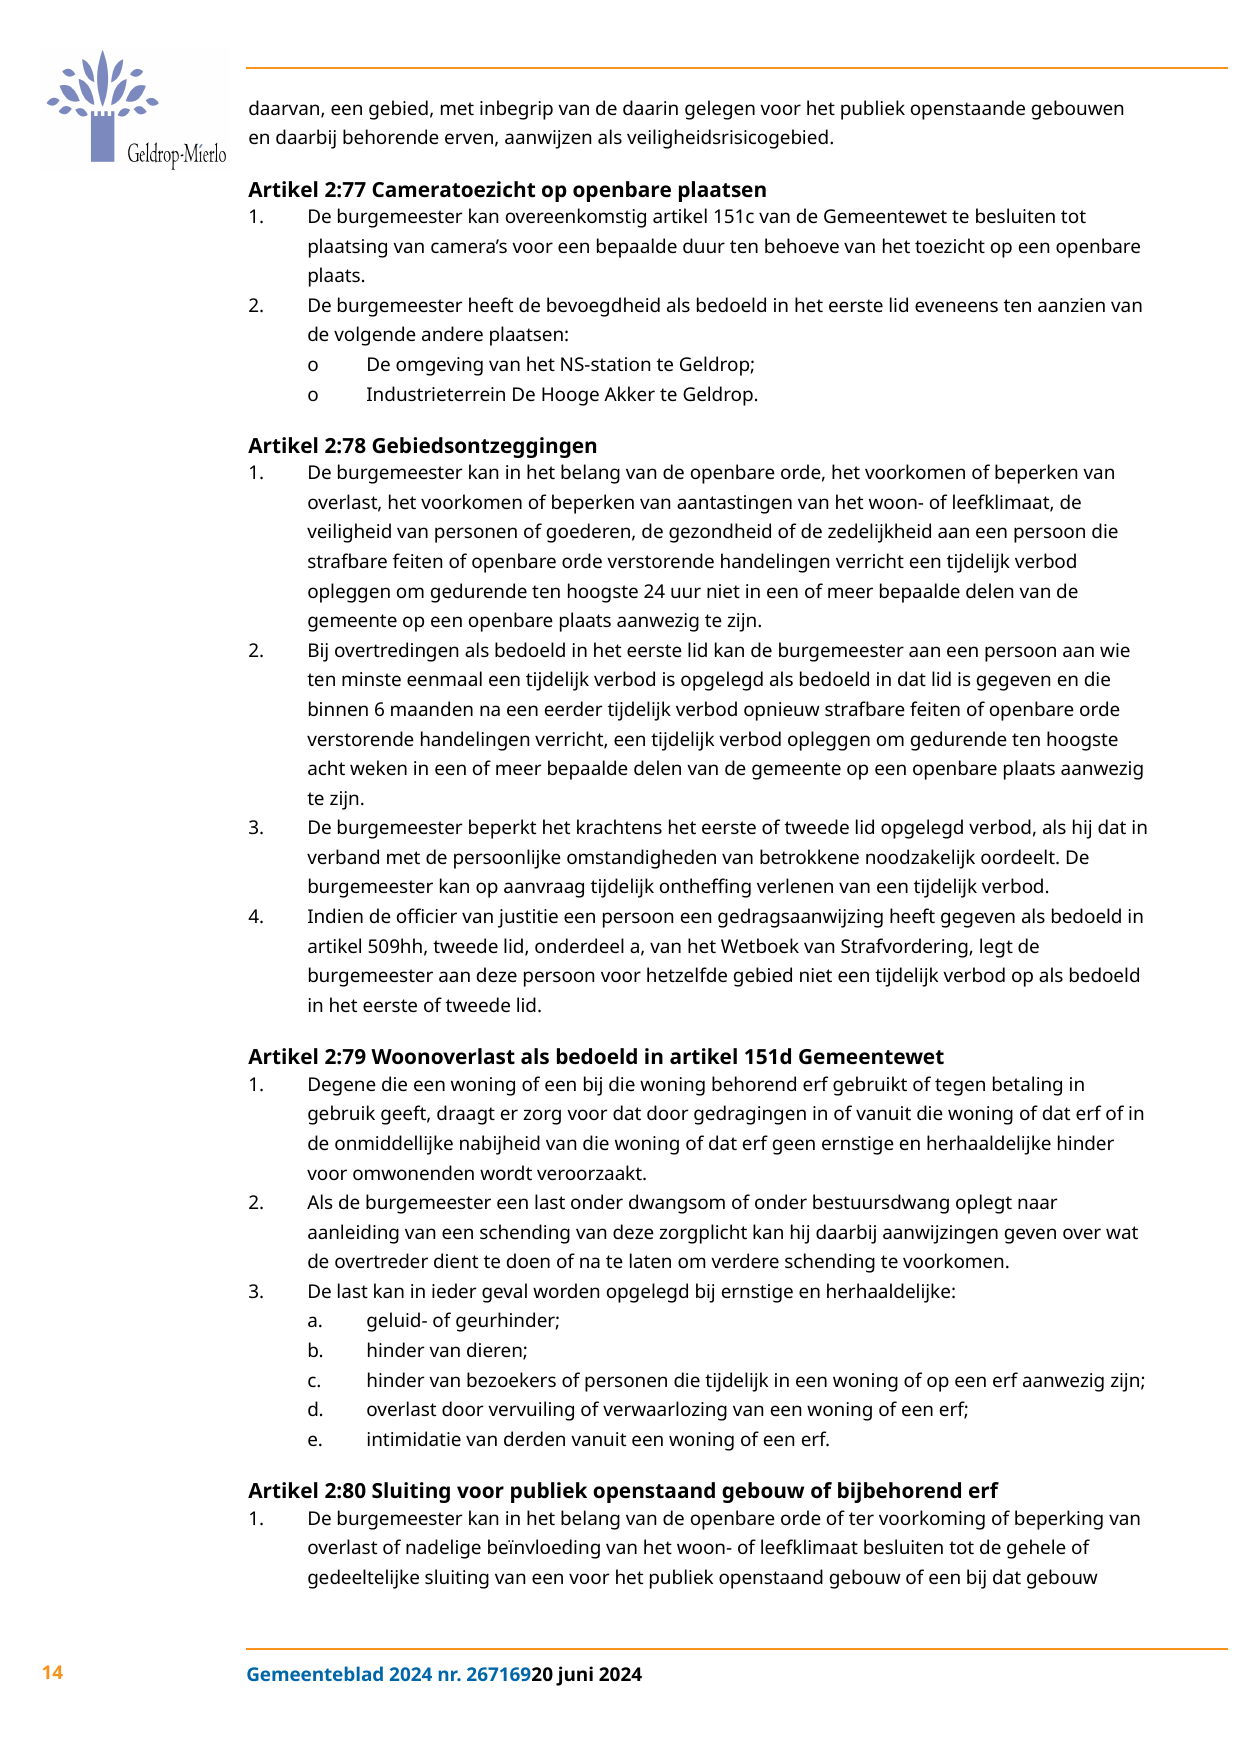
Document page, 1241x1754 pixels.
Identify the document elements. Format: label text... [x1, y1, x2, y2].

text daarvan, een gebied, met inbegrip van de daarin gelegen voor het publiek openstaande gebouwen en daarbij behorende erven, aanwijzen als veiligheidsrisicogebied. [248, 95, 1152, 150]
list Industrieterrein De Hooge Akker te Geldrop. [307, 381, 1152, 406]
picture [41, 47, 231, 172]
list Indien de officier van justitie een persoon een gedragsaanwijzing heeft gegeven als bedoeld in artikel 509hh, tweede lid, onderdeel a, van het Wetboek van Strafvordering, legt de burgemeester aan deze persoon voor hetzelfde gebied niet een tijdelijk verbod op als bedoeld in het eerste of tweede lid. [248, 903, 1152, 1018]
list De last kan in ieder geval worden opgelegd bij ernstige en herhaaldelijke: [248, 1278, 1152, 1304]
list De burgemeester kan in het belang van de openbare orde of ter voorkoming of beperking van overlast of nadelige beïnvloeding van het woon- of leefklimaat besluiten tot de gehele of gedeeltelijke sluiting van een voor het publiek openstaand gebouw of een bij dat gebouw [248, 1505, 1152, 1590]
list hinder van bezoekers of personen die tijdelijk in een woning of op een erf aanwezig zijn; [307, 1367, 1152, 1392]
list geluid- of geurhinder; [307, 1308, 1152, 1333]
list De burgemeester kan in het belang van de openbare orde, het voorkomen of beperken van overlast, het voorkomen of beperken van aantastingen van het woon- of leefklimaat, de veiligheid van personen of goederen, de gezondheid of de zedelijkheid aan een persoon die strafbare feiten of openbare orde verstorende handelingen verricht een tijdelijk verbod opleggen om gedurende ten hoogste 24 uur niet in een of meer bepaalde delen van de gemeente op een openbare plaats aanwezig te zijn. [248, 459, 1152, 633]
list De burgemeester heeft de bevoegdheid als bedoeld in het eerste lid eveneens ten aanzien van de volgende andere plaatsen: [248, 292, 1152, 347]
text Artikel 2:80 Sluiting voor publiek openstaand gebouw of bijbehorend erf [248, 1476, 1152, 1505]
list Bij overtredingen als bedoeld in het eerste lid kan de burgemeester aan een persoon aan wie ten minste eenmaal een tijdelijk verbod is opgelegd als bedoeld in dat lid is gegeven en die binnen 6 maanden na een eerder tijdelijk verbod opnieuw strafbare feiten of openbare orde verstorende handelingen verricht, een tijdelijk verbod opleggen om gedurende ten hoogste acht weken in een of meer bepaalde delen van de gemeente op een openbare plaats aanwezig te zijn. [248, 637, 1152, 811]
list De burgemeester kan overeenkomstig artikel 151c van de Gemeentewet te besluiten tot plaatsing van camera’s voor een bepaalde duur ten behoeve van het toezicht op een openbare plaats. [248, 203, 1152, 288]
text Artikel 2:79 Woonoverlast als bedoeld in artikel 151d Gemeentewet [248, 1042, 1152, 1071]
list Als de burgemeester een last onder dwangsom of onder bestuursdwang oplegt naar aanleiding van een schending van deze zorgplicht kan hij daarbij aanwijzingen geven over wat de overtreder dient te doen of na te laten om verdere schending te voorkomen. [248, 1189, 1152, 1274]
text Artikel 2:77 Cameratoezicht op openbare plaatsen [248, 175, 1152, 203]
list De burgemeester beperkt het krachtens het eerste of tweede lid opgelegd verbod, als hij dat in verband met de persoonlijke omstandigheden van betrokkene noodzakelijk oordeelt. De burgemeester kan op aanvraag tijdelijk ontheffing verlenen van een tijdelijk verbod. [248, 814, 1152, 899]
list intimidatie van derden vanuit een woning of een erf. [307, 1426, 1152, 1452]
list hinder van dieren; [307, 1337, 1152, 1363]
list Degene die een woning of een bij die woning behorend erf gebruikt of tegen betaling in gebruik geeft, draagt er zorg voor dat door gedragingen in of vanuit die woning of dat erf of in de onmiddellijke nabijheid van die woning of dat erf geen ernstige en herhaaldelijke hinder voor omwonenden wordt veroorzaakt. [248, 1071, 1152, 1185]
text Artikel 2:78 Gebiedsontzeggingen [248, 431, 1152, 459]
list De omgeving van het NS-station te Geldrop; [307, 351, 1152, 377]
list overlast door vervuiling of verwaarlozing van een woning of een erf; [307, 1396, 1152, 1422]
